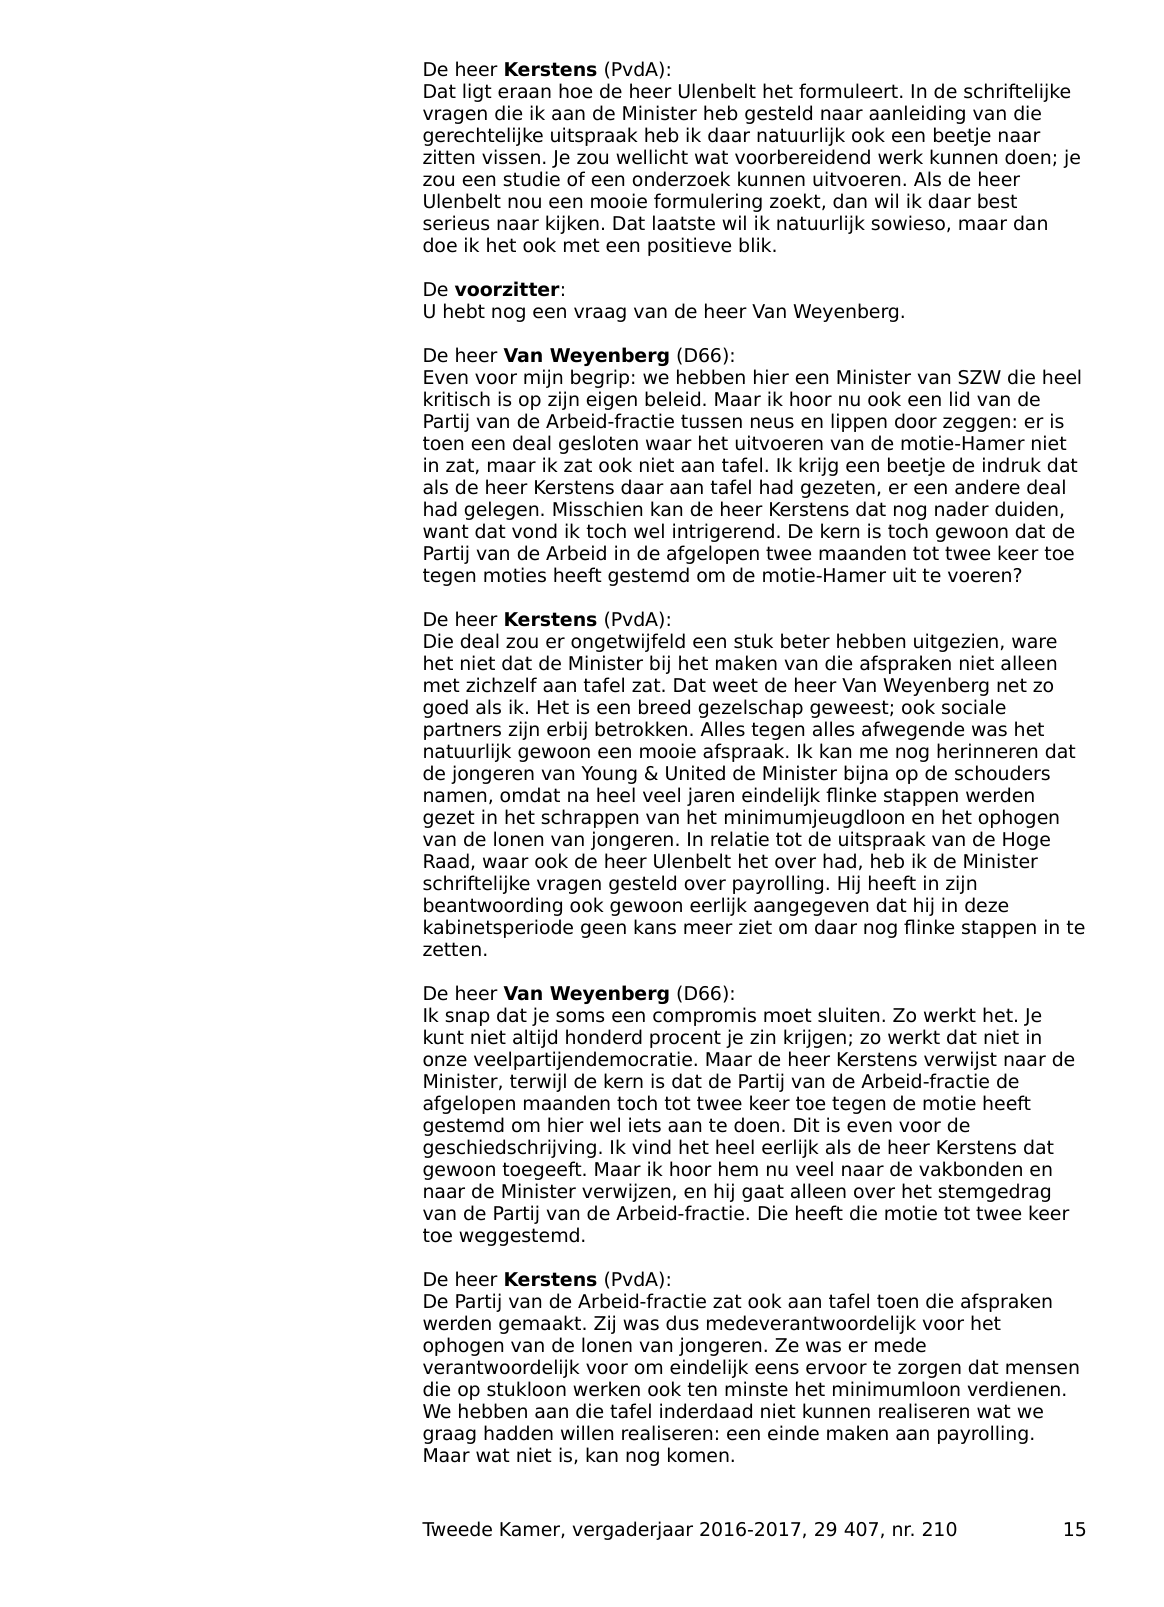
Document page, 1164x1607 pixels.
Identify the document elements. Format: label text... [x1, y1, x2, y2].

text De heer Kerstens (PvdA): [422, 59, 1087, 81]
text Even voor mijn begrip: we hebben hier een Minister van SZW die heel kritisch is op zijn eigen beleid. Maar ik hoor nu ook een lid van de Partij van de Arbeid-fractie tussen neus en lippen door zeggen: er is toen een deal gesloten waar het uitvoeren van de motie-Hamer niet in zat, maar ik zat ook niet aan tafel. Ik krijg een beetje de indruk dat als de heer Kerstens daar aan tafel had gezeten, er een andere deal had gelegen. Misschien kan de heer Kerstens dat nog nader duiden, want dat vond ik toch wel intrigerend. De kern is toch gewoon dat de Partij van de Arbeid in de afgelopen twee maanden tot twee keer toe tegen moties heeft gestemd om de motie-Hamer uit te voeren? [422, 367, 1087, 587]
text De heer Kerstens (PvdA): [422, 609, 1087, 631]
text De Partij van de Arbeid-fractie zat ook aan tafel toen die afspraken werden gemaakt. Zij was dus medeverantwoordelijk voor het ophogen van de lonen van jongeren. Ze was er mede verantwoordelijk voor om eindelijk eens ervoor te zorgen dat mensen die op stukloon werken ook ten minste het minimumloon verdienen. We hebben aan die tafel inderdaad niet kunnen realiseren wat we graag hadden willen realiseren: een einde maken aan payrolling. Maar wat niet is, kan nog komen. [422, 1291, 1087, 1467]
text De voorzitter: [422, 279, 1087, 301]
text Dat ligt eraan hoe de heer Ulenbelt het formuleert. In de schriftelijke vragen die ik aan de Minister heb gesteld naar aanleiding van die gerechtelijke uitspraak heb ik daar natuurlijk ook een beetje naar zitten vissen. Je zou wellicht wat voorbereidend werk kunnen doen; je zou een studie of een onderzoek kunnen uitvoeren. Als de heer Ulenbelt nou een mooie formulering zoekt, dan wil ik daar best serieus naar kijken. Dat laatste wil ik natuurlijk sowieso, maar dan doe ik het ook met een positieve blik. [422, 81, 1087, 257]
text De heer Van Weyenberg (D66): [422, 345, 1087, 367]
text Ik snap dat je soms een compromis moet sluiten. Zo werkt het. Je kunt niet altijd honderd procent je zin krijgen; zo werkt dat niet in onze veelpartijendemocratie. Maar de heer Kerstens verwijst naar de Minister, terwijl de kern is dat de Partij van de Arbeid-fractie de afgelopen maanden toch tot twee keer toe tegen de motie heeft gestemd om hier wel iets aan te doen. Dit is even voor de geschiedschrijving. Ik vind het heel eerlijk als de heer Kerstens dat gewoon toegeeft. Maar ik hoor hem nu veel naar de vakbonden en naar de Minister verwijzen, en hij gaat alleen over het stemgedrag van de Partij van de Arbeid-fractie. Die heeft die motie tot twee keer toe weggestemd. [422, 1005, 1087, 1247]
text De heer Kerstens (PvdA): [422, 1269, 1087, 1291]
text Die deal zou er ongetwijfeld een stuk beter hebben uitgezien, ware het niet dat de Minister bij het maken van die afspraken niet alleen met zichzelf aan tafel zat. Dat weet de heer Van Weyenberg net zo goed als ik. Het is een breed gezelschap geweest; ook sociale partners zijn erbij betrokken. Alles tegen alles afwegende was het natuurlijk gewoon een mooie afspraak. Ik kan me nog herinneren dat de jongeren van Young & United de Minister bijna op de schouders namen, omdat na heel veel jaren eindelijk flinke stappen werden gezet in het schrappen van het minimumjeugdloon en het ophogen van de lonen van jongeren. In relatie tot de uitspraak van de Hoge Raad, waar ook de heer Ulenbelt het over had, heb ik de Minister schriftelijke vragen gesteld over payrolling. Hij heeft in zijn beantwoording ook gewoon eerlijk aangegeven dat hij in deze kabinetsperiode geen kans meer ziet om daar nog flinke stappen in te zetten. [422, 631, 1087, 961]
text De heer Van Weyenberg (D66): [422, 983, 1087, 1005]
text U hebt nog een vraag van de heer Van Weyenberg. [422, 301, 1087, 323]
